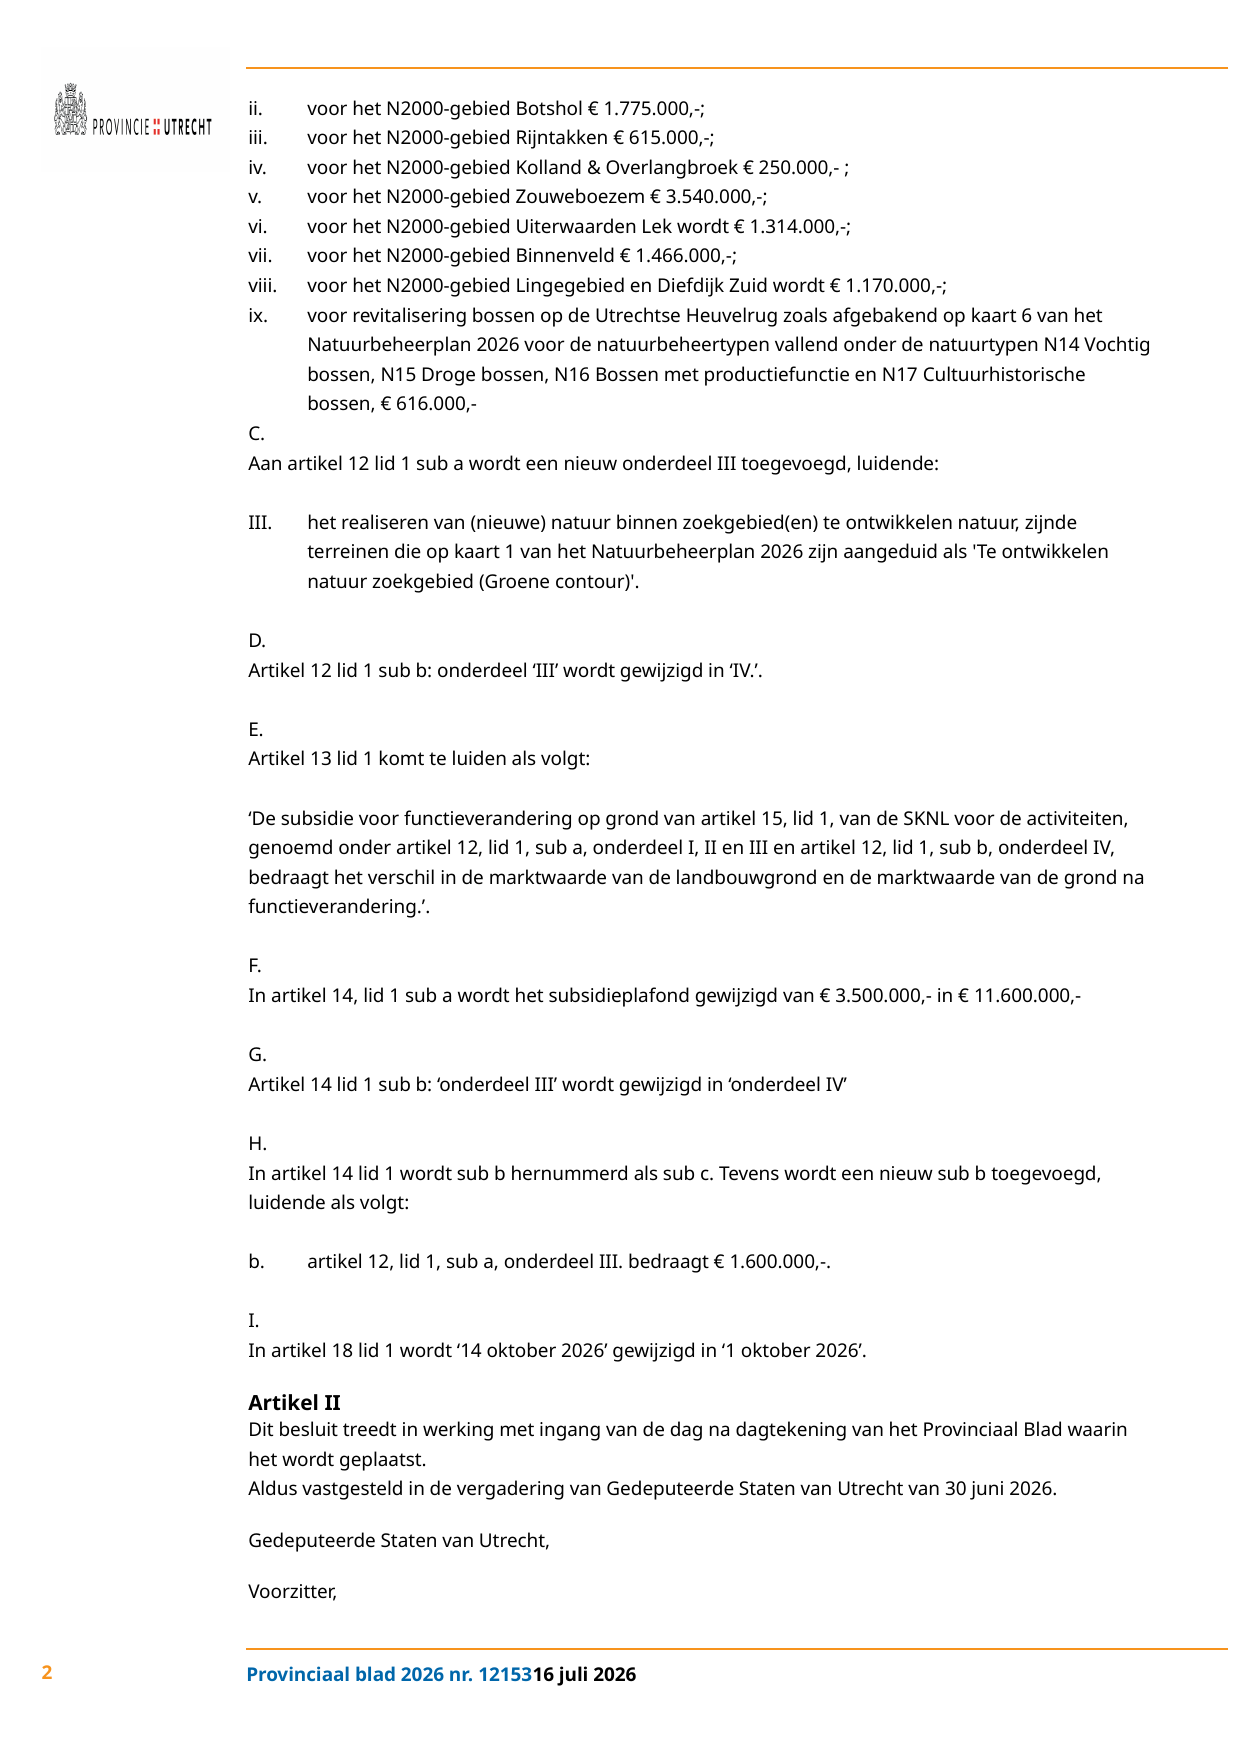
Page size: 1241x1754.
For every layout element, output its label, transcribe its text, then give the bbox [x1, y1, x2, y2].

text H. [248, 1130, 1152, 1156]
text Artikel 13 lid 1 komt te luiden als volgt: [248, 746, 1152, 771]
list voor het N2000-gebied Zouweboezem € 3.540.000,-; [248, 183, 1152, 209]
text Artikel 12 lid 1 sub b: onderdeel ‘III’ wordt gewijzigd in ‘IV.’. [248, 657, 1152, 683]
list het realiseren van (nieuwe) natuur binnen zoekgebied(en) te ontwikkelen natuur, zijnde terreinen die op kaart 1 van het Natuurbeheerplan 2026 zijn aangeduid als 'Te ontwikkelen natuur zoekgebied (Groene contour)'. [248, 509, 1152, 594]
text Artikel 14 lid 1 sub b: ‘onderdeel III’ wordt gewijzigd in ‘onderdeel IV’ [248, 1071, 1152, 1097]
picture [41, 47, 231, 172]
list voor het N2000-gebied Lingegebied en Diefdijk Zuid wordt € 1.170.000,-; [248, 272, 1152, 298]
text E. [248, 716, 1152, 742]
text Gedeputeerde Staten van Utrecht, [248, 1527, 1152, 1552]
text In artikel 14, lid 1 sub a wordt het subsidieplafond gewijzigd van € 3.500.000,- in € 11.600.000,- [248, 982, 1152, 1008]
text Dit besluit treedt in werking met ingang van de dag na dagtekening van het Provinciaal Blad waarin het wordt geplaatst. [248, 1416, 1152, 1471]
list artikel 12, lid 1, sub a, onderdeel III. bedraagt € 1.600.000,-. [248, 1248, 1152, 1274]
text I. [248, 1308, 1152, 1333]
text G. [248, 1041, 1152, 1067]
text In artikel 14 lid 1 wordt sub b hernummerd als sub c. Tevens wordt een nieuw sub b toegevoegd, luidende als volgt: [248, 1160, 1152, 1215]
list voor revitalisering bossen op de Utrechtse Heuvelrug zoals afgebakend op kaart 6 van het Natuurbeheerplan 2026 voor de natuurbeheertypen vallend onder de natuurtypen N14 Vochtig bossen, N15 Droge bossen, N16 Bossen met productiefunctie en N17 Cultuurhistorische bossen, € 616.000,- [248, 302, 1152, 416]
list voor het N2000-gebied Kolland & Overlangbroek € 250.000,- ; [248, 154, 1152, 180]
text F. [248, 953, 1152, 978]
list voor het N2000-gebied Rijntakken € 615.000,-; [248, 124, 1152, 150]
list voor het N2000-gebied Uiterwaarden Lek wordt € 1.314.000,-; [248, 213, 1152, 239]
text In artikel 18 lid 1 wordt ‘14 oktober 2026’ gewijzigd in ‘1 oktober 2026’. [248, 1337, 1152, 1363]
text Aldus vastgesteld in de vergadering van Gedeputeerde Staten van Utrecht van 30 juni 2026. [248, 1475, 1152, 1501]
list voor het N2000-gebied Binnenveld € 1.466.000,-; [248, 243, 1152, 268]
text Aan artikel 12 lid 1 sub a wordt een nieuw onderdeel III toegevoegd, luidende: [248, 450, 1152, 476]
text D. [248, 627, 1152, 653]
text C. [248, 420, 1152, 446]
text Artikel II [248, 1388, 1152, 1416]
list voor het N2000-gebied Botshol € 1.775.000,-; [248, 95, 1152, 121]
text ‘De subsidie voor functieverandering op grond van artikel 15, lid 1, van de SKNL voor de activiteiten, genoemd onder artikel 12, lid 1, sub a, onderdeel I, II en III en artikel 12, lid 1, sub b, onderdeel IV, bedraagt het verschil in de marktwaarde van de landbouwgrond en de marktwaarde van de grond na functieverandering.’. [248, 805, 1152, 919]
text Voorzitter, [248, 1578, 1152, 1604]
